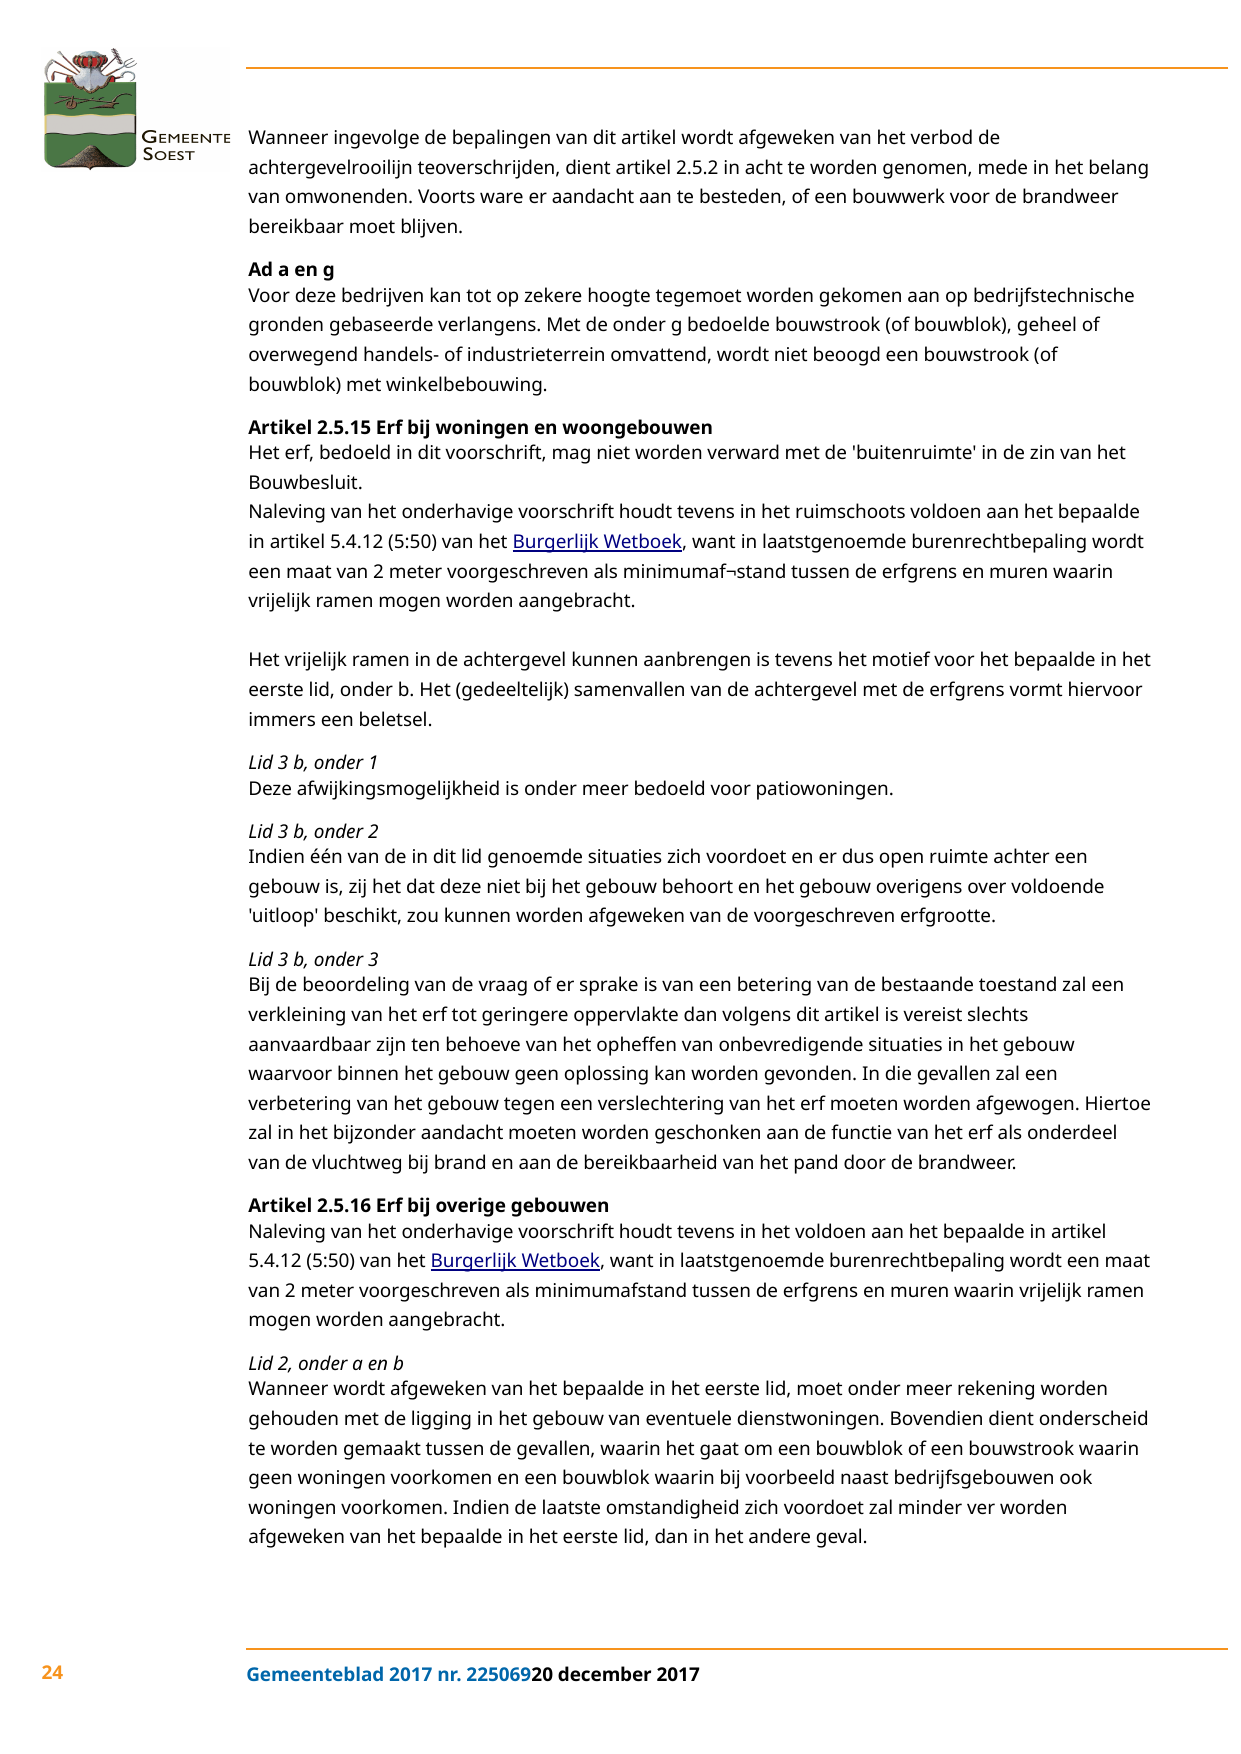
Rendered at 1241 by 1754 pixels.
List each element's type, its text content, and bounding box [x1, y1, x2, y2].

text Het vrijelijk ramen in de achtergevel kunnen aanbrengen is tevens het motief voor het bepaalde in het eerste lid, onder b. Het (gedeeltelijk) samenvallen van de achtergevel met de erfgrens vormt hiervoor immers een beletsel. [248, 647, 1152, 732]
text Lid 2, onder a en b [248, 1350, 1152, 1376]
text Naleving van het onderhavige voorschrift houdt tevens in het ruimschoots voldoen aan het bepaalde in artikel 5.4.12 (5:50) van het Burgerlijk Wetboek, want in laatstgenoemde burenrechtbepaling wordt een maat van 2 meter voorgeschreven als minimumaf¬stand tussen de erfgrens en muren waarin vrijelijk ramen mogen worden aangebracht. [248, 499, 1152, 613]
text Voor deze bedrijven kan tot op zekere hoogte tegemoet worden gekomen aan op bedrijfstechnische gronden gebaseerde verlangens. Met de onder g bedoelde bouwstrook (of bouwblok), geheel of overwegend handels- of industrieterrein omvattend, wordt niet beoogd een bouwstrook (of bouwblok) met winkelbebouwing. [248, 282, 1152, 396]
text Naleving van het onderhavige voorschrift houdt tevens in het voldoen aan het bepaalde in artikel 5.4.12 (5:50) van het Burgerlijk Wetboek, want in laatstgenoemde burenrechtbepaling wordt een maat van 2 meter voorgeschreven als minimumafstand tussen de erfgrens en muren waarin vrijelijk ramen mogen worden aangebracht. [248, 1218, 1152, 1332]
picture [41, 47, 231, 172]
text Artikel 2.5.15 Erf bij woningen en woongebouwen [248, 414, 1152, 439]
text Het erf, bedoeld in dit voorschrift, mag niet worden verward met de 'buitenruimte' in de zin van het Bouwbesluit. [248, 439, 1152, 495]
text Artikel 2.5.16 Erf bij overige gebouwen [248, 1192, 1152, 1218]
text Ad a en g [248, 256, 1152, 282]
text Bij de beoordeling van de vraag of er sprake is van een betering van de bestaande toestand zal een verkleining van het erf tot geringere oppervlakte dan volgens dit artikel is vereist slechts aanvaardbaar zijn ten behoeve van het opheffen van onbevredigende situaties in het gebouw waarvoor binnen het gebouw geen oplossing kan worden gevonden. In die gevallen zal een verbetering van het gebouw tegen een verslechtering van het erf moeten worden afgewogen. Hiertoe zal in het bijzonder aandacht moeten worden geschonken aan de functie van het erf als onderdeel van de vluchtweg bij brand en aan de bereikbaarheid van het pand door de brandweer. [248, 972, 1152, 1175]
text Lid 3 b, onder 1 [248, 749, 1152, 775]
text Indien één van de in dit lid genoemde situaties zich voordoet en er dus open ruimte achter een gebouw is, zij het dat deze niet bij het gebouw behoort en het gebouw overigens over voldoende 'uitloop' beschikt, zou kunnen worden afgeweken van de voorgeschreven erfgrootte. [248, 843, 1152, 928]
text Lid 3 b, onder 2 [248, 818, 1152, 843]
text Wanneer wordt afgeweken van het bepaalde in het eerste lid, moet onder meer rekening worden gehouden met de ligging in het gebouw van eventuele dienstwoningen. Bovendien dient onderscheid te worden gemaakt tussen de gevallen, waarin het gaat om een bouwblok of een bouwstrook waarin geen woningen voorkomen en een bouwblok waarin bij voorbeeld naast bedrijfsgebouwen ook woningen voorkomen. Indien de laatste omstandigheid zich voordoet zal minder ver worden afgeweken van het bepaalde in het eerste lid, dan in het andere geval. [248, 1376, 1152, 1549]
text Wanneer ingevolge de bepalingen van dit artikel wordt afgeweken van het verbod de achtergevelrooilijn teoverschrijden, dient artikel 2.5.2 in acht te worden genomen, mede in het belang van omwonenden. Voorts ware er aandacht aan te besteden, of een bouwwerk voor de brandweer bereikbaar moet blijven. [248, 124, 1152, 239]
text Deze afwijkingsmogelijkheid is onder meer bedoeld voor patiowoningen. [248, 775, 1152, 800]
text Lid 3 b, onder 3 [248, 946, 1152, 972]
